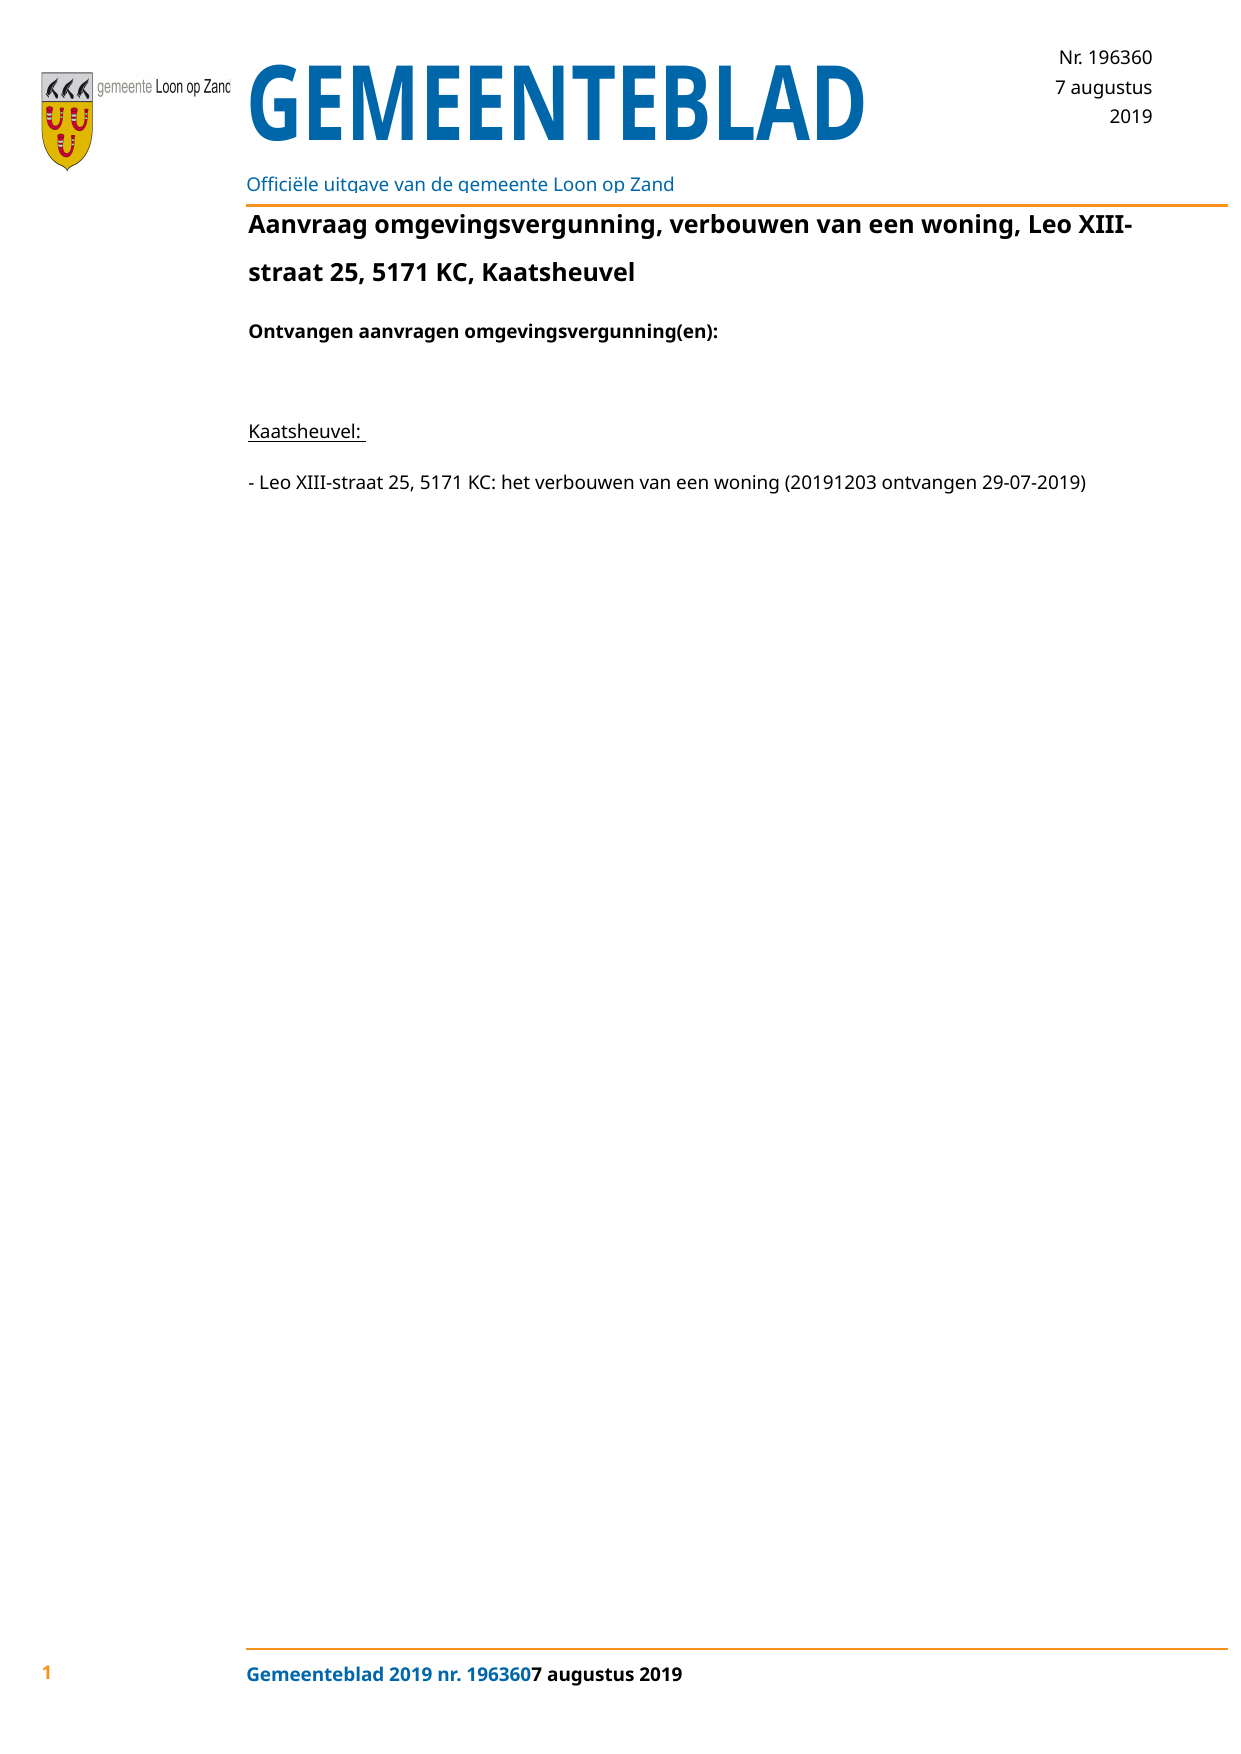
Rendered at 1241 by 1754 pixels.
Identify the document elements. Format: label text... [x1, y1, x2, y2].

text Kaatsheuvel: [248, 419, 1152, 444]
text Aanvraag omgevingsvergunning, verbouwen van een woning, Leo XIII-straat 25, 5171 KC, Kaatsheuvel [248, 207, 1152, 288]
text - Leo XIII-straat 25, 5171 KC: het verbouwen van een woning (20191203 ontvangen 29-07-2019) [248, 469, 1152, 495]
text Ontvangen aanvragen omgevingsvergunning(en): [248, 318, 1152, 344]
picture [41, 47, 231, 172]
